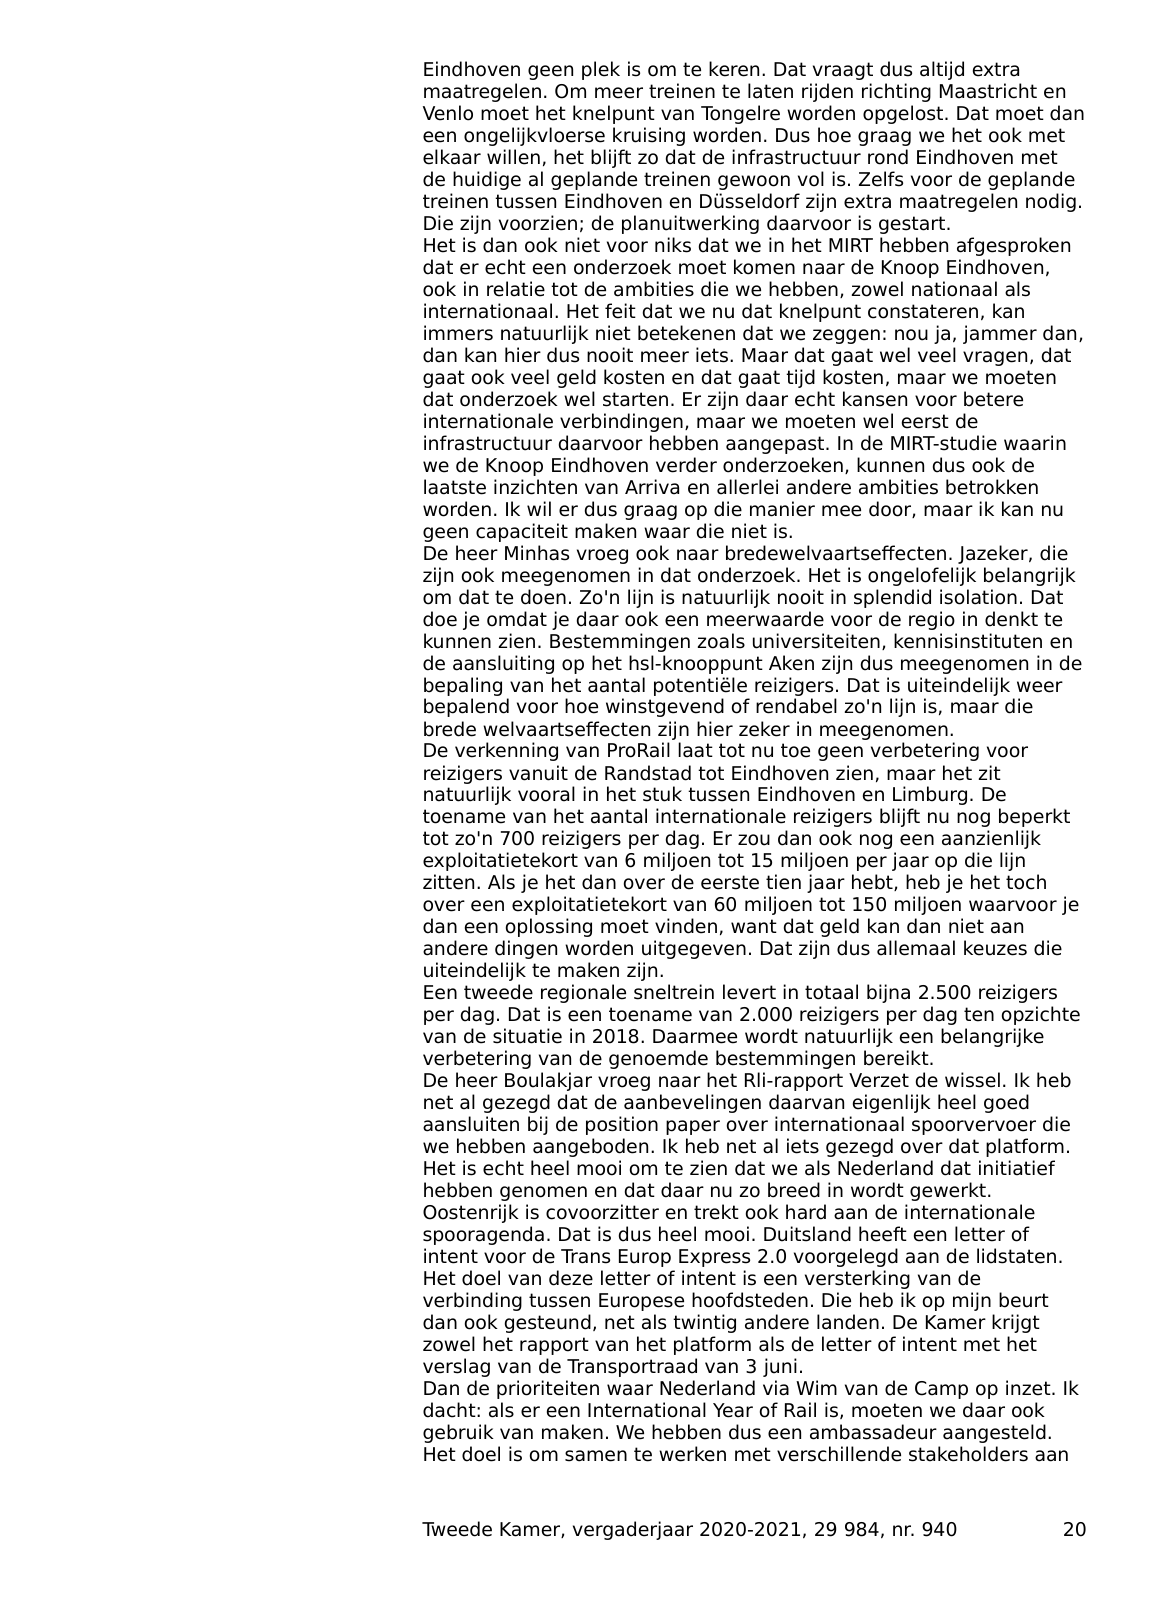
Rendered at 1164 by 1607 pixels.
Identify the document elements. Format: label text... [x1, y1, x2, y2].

text Dan de prioriteiten waar Nederland via Wim van de Camp op inzet. Ik dacht: als er een International Year of Rail is, moeten we daar ook gebruik van maken. We hebben dus een ambassadeur aangesteld. Het doel is om samen te werken met verschillende stakeholders aan [422, 1378, 1087, 1466]
text Het is dan ook niet voor niks dat we in het MIRT hebben afgesproken dat er echt een onderzoek moet komen naar de Knoop Eindhoven, ook in relatie tot de ambities die we hebben, zowel nationaal als internationaal. Het feit dat we nu dat knelpunt constateren, kan immers natuurlijk niet betekenen dat we zeggen: nou ja, jammer dan, dan kan hier dus nooit meer iets. Maar dat gaat wel veel vragen, dat gaat ook veel geld kosten en dat gaat tijd kosten, maar we moeten dat onderzoek wel starten. Er zijn daar echt kansen voor betere internationale verbindingen, maar we moeten wel eerst de infrastructuur daarvoor hebben aangepast. In de MIRT-studie waarin we de Knoop Eindhoven verder onderzoeken, kunnen dus ook de laatste inzichten van Arriva en allerlei andere ambities betrokken worden. Ik wil er dus graag op die manier mee door, maar ik kan nu geen capaciteit maken waar die niet is. [422, 235, 1087, 543]
text De verkenning van ProRail laat tot nu toe geen verbetering voor reizigers vanuit de Randstad tot Eindhoven zien, maar het zit natuurlijk vooral in het stuk tussen Eindhoven en Limburg. De toename van het aantal internationale reizigers blijft nu nog beperkt tot zo'n 700 reizigers per dag. Er zou dan ook nog een aanzienlijk exploitatietekort van 6 miljoen tot 15 miljoen per jaar op die lijn zitten. Als je het dan over de eerste tien jaar hebt, heb je het toch over een exploitatietekort van 60 miljoen tot 150 miljoen waarvoor je dan een oplossing moet vinden, want dat geld kan dan niet aan andere dingen worden uitgegeven. Dat zijn dus allemaal keuzes die uiteindelijk te maken zijn. [422, 740, 1087, 982]
text Eindhoven geen plek is om te keren. Dat vraagt dus altijd extra maatregelen. Om meer treinen te laten rijden richting Maastricht en Venlo moet het knelpunt van Tongelre worden opgelost. Dat moet dan een ongelijkvloerse kruising worden. Dus hoe graag we het ook met elkaar willen, het blijft zo dat de infrastructuur rond Eindhoven met de huidige al geplande treinen gewoon vol is. Zelfs voor de geplande treinen tussen Eindhoven en Düsseldorf zijn extra maatregelen nodig. Die zijn voorzien; de planuitwerking daarvoor is gestart. [422, 59, 1087, 235]
text Een tweede regionale sneltrein levert in totaal bijna 2.500 reizigers per dag. Dat is een toename van 2.000 reizigers per dag ten opzichte van de situatie in 2018. Daarmee wordt natuurlijk een belangrijke verbetering van de genoemde bestemmingen bereikt. [422, 982, 1087, 1070]
text De heer Boulakjar vroeg naar het Rli-rapport Verzet de wissel. Ik heb net al gezegd dat de aanbevelingen daarvan eigenlijk heel goed aansluiten bij de position paper over internationaal spoorvervoer die we hebben aangeboden. Ik heb net al iets gezegd over dat platform. Het is echt heel mooi om te zien dat we als Nederland dat initiatief hebben genomen en dat daar nu zo breed in wordt gewerkt. Oostenrijk is covoorzitter en trekt ook hard aan de internationale spooragenda. Dat is dus heel mooi. Duitsland heeft een letter of intent voor de Trans Europ Express 2.0 voorgelegd aan de lidstaten. Het doel van deze letter of intent is een versterking van de verbinding tussen Europese hoofdsteden. Die heb ik op mijn beurt dan ook gesteund, net als twintig andere landen. De Kamer krijgt zowel het rapport van het platform als de letter of intent met het verslag van de Transportraad van 3 juni. [422, 1070, 1087, 1378]
text De heer Minhas vroeg ook naar bredewelvaartseffecten. Jazeker, die zijn ook meegenomen in dat onderzoek. Het is ongelofelijk belangrijk om dat te doen. Zo'n lijn is natuurlijk nooit in splendid isolation. Dat doe je omdat je daar ook een meerwaarde voor de regio in denkt te kunnen zien. Bestemmingen zoals universiteiten, kennisinstituten en de aansluiting op het hsl-knooppunt Aken zijn dus meegenomen in de bepaling van het aantal potentiële reizigers. Dat is uiteindelijk weer bepalend voor hoe winstgevend of rendabel zo'n lijn is, maar die brede welvaartseffecten zijn hier zeker in meegenomen. [422, 543, 1087, 740]
